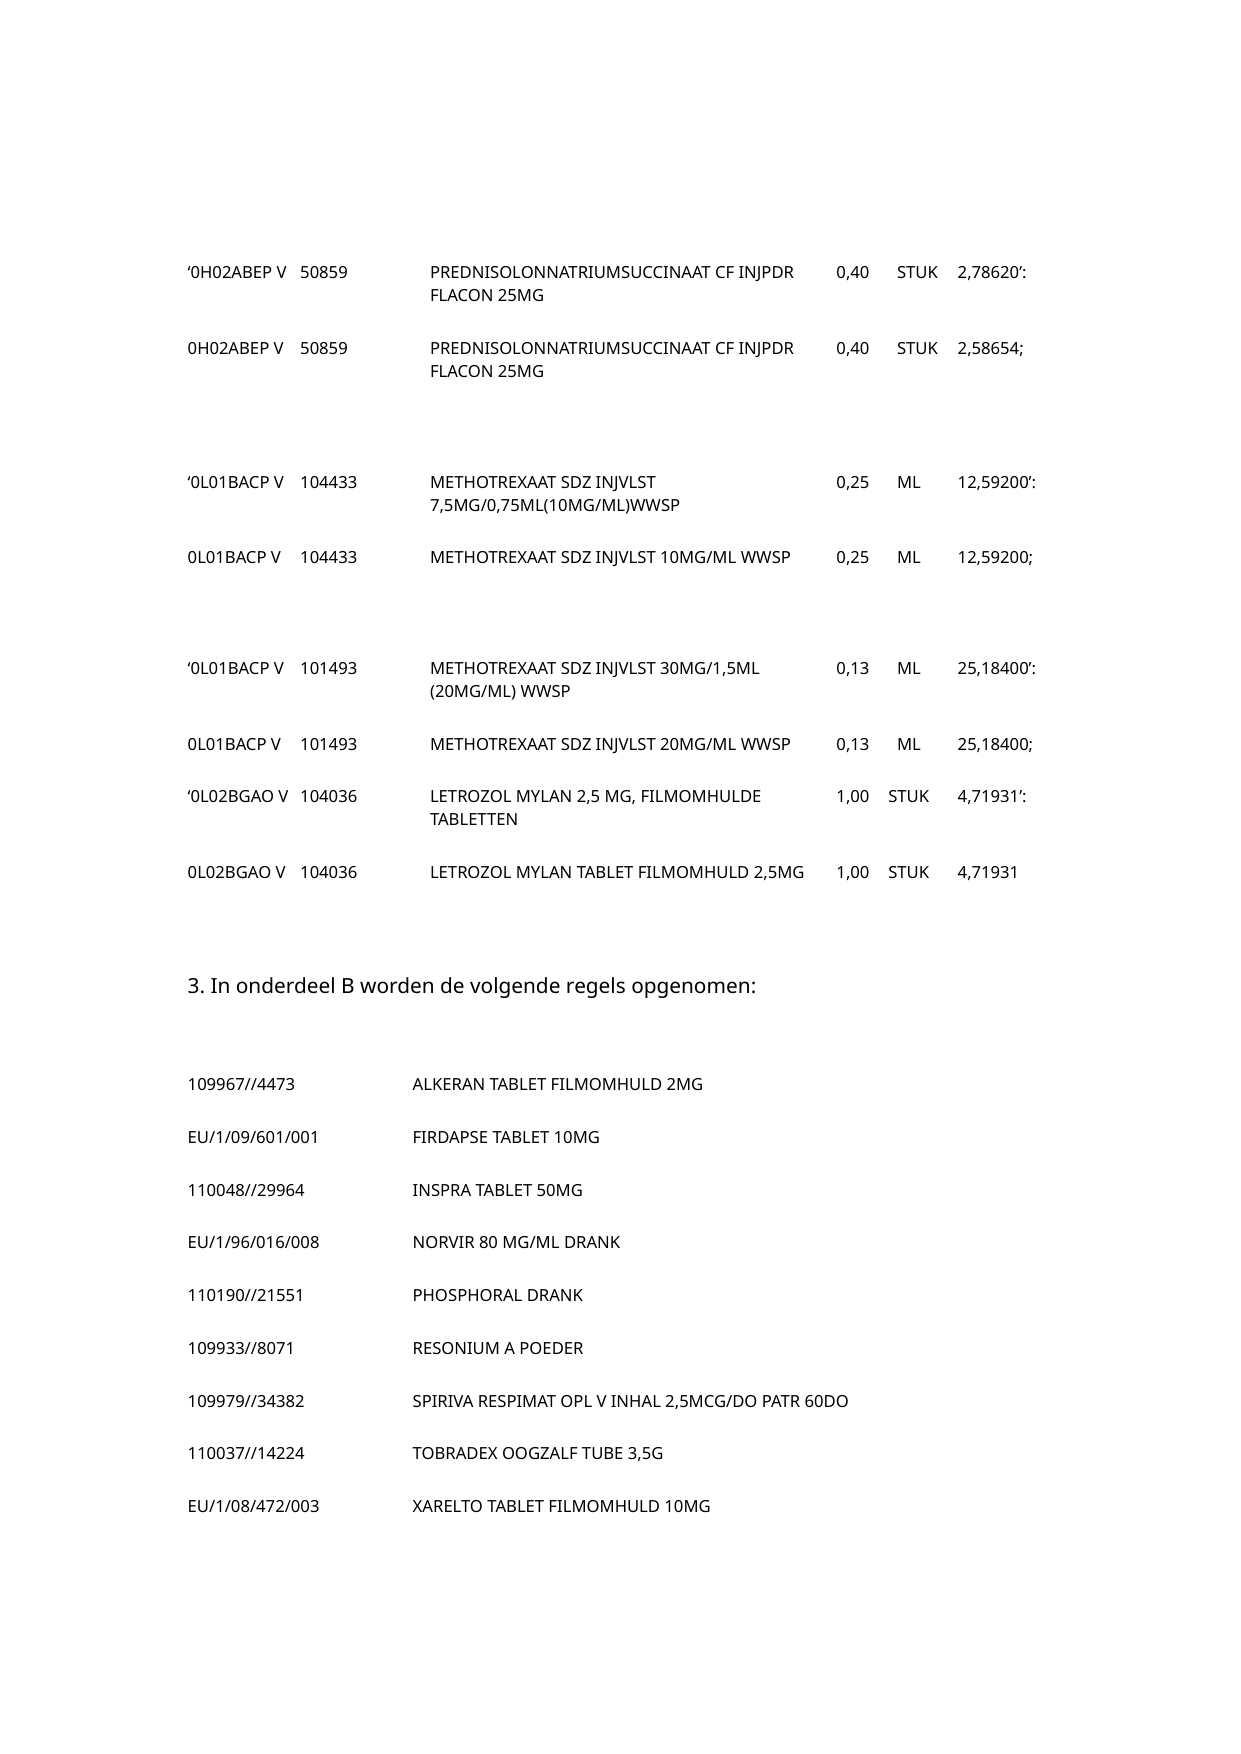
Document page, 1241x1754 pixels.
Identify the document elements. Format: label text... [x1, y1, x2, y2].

table_cell PREDNISOLONNATRIUMSUCCINAAT CF INJPDR FLACON 25MG [430, 261, 836, 337]
table_cell 2,58654; [958, 337, 1053, 412]
table_cell EU/1/96/016/008 [188, 1231, 412, 1284]
table_cell 104036 [300, 785, 430, 861]
table_cell [836, 599, 897, 657]
table_cell [836, 203, 897, 261]
table_cell 25,18400; [958, 733, 1053, 785]
table_cell 25,18400’: [958, 657, 1053, 732]
table_cell 1,00 [836, 785, 888, 861]
table_cell ML [897, 657, 957, 732]
table_cell ‘0L02BGAO V [188, 785, 300, 861]
table_cell ML [897, 470, 957, 546]
table_cell [897, 412, 957, 470]
table_cell 12,59200; [958, 546, 1053, 598]
table_cell [958, 599, 1053, 657]
table_cell [836, 150, 897, 203]
table_cell [958, 412, 1053, 470]
table_cell INSPRA TABLET 50MG [413, 1179, 1053, 1231]
table_cell 1,00 [836, 861, 888, 913]
table_cell [300, 599, 430, 657]
table_cell [300, 150, 430, 203]
table_cell NORVIR 80 MG/ML DRANK [413, 1231, 1053, 1284]
text 3. In onderdeel B worden de volgende regels opgenomen: [187, 972, 1053, 1000]
table_cell METHOTREXAAT SDZ INJVLST 30MG/1,5ML (20MG/ML) WWSP [430, 657, 836, 732]
table_cell METHOTREXAAT SDZ INJVLST 20MG/ML WWSP [430, 733, 836, 785]
table_cell 0L01BACP V [188, 733, 300, 785]
table_cell STUK [897, 337, 957, 412]
table_cell STUK [888, 861, 957, 913]
table_cell [300, 203, 430, 261]
table_cell [188, 412, 300, 470]
table_cell STUK [897, 261, 957, 337]
table_cell PREDNISOLONNATRIUMSUCCINAAT CF INJPDR FLACON 25MG [430, 337, 836, 412]
table_cell LETROZOL MYLAN 2,5 MG, FILMOMHULDE TABLETTEN [430, 785, 836, 861]
table_cell 0L01BACP V [188, 546, 300, 598]
table_cell 0H02ABEP V [188, 337, 300, 412]
table_cell 4,71931 [958, 861, 1053, 913]
table_cell ML [897, 733, 957, 785]
table_cell 0,13 [836, 657, 897, 732]
table_cell LETROZOL MYLAN TABLET FILMOMHULD 2,5MG [430, 861, 836, 913]
table_cell 0,40 [836, 261, 897, 337]
table_cell 104036 [300, 861, 430, 913]
table_cell FIRDAPSE TABLET 10MG [413, 1126, 1053, 1178]
table_cell [188, 203, 300, 261]
table_cell [300, 412, 430, 470]
table_cell 109933//8071 [188, 1337, 412, 1389]
table_cell 0,25 [836, 470, 897, 546]
table_cell 0,13 [836, 733, 897, 785]
table_cell 0L02BGAO V [188, 861, 300, 913]
table_cell [958, 150, 1053, 203]
table_cell [897, 203, 957, 261]
table_cell METHOTREXAAT SDZ INJVLST 10MG/ML WWSP [430, 546, 836, 598]
table_cell [958, 203, 1053, 261]
table_cell 110190//21551 [188, 1284, 412, 1337]
table_cell [836, 412, 897, 470]
table_header 109967//4473 [188, 1073, 412, 1126]
table_cell [188, 599, 300, 657]
table_cell ‘0H02ABEP V [188, 261, 300, 337]
table_cell 101493 [300, 733, 430, 785]
table_cell 4,71931’: [958, 785, 1053, 861]
table_cell 110048//29964 [188, 1179, 412, 1231]
table_cell METHOTREXAAT SDZ INJVLST 7,5MG/0,75ML(10MG/ML)WWSP [430, 470, 836, 546]
table_cell 104433 [300, 470, 430, 546]
table_cell 12,59200’: [958, 470, 1053, 546]
table_cell [430, 203, 836, 261]
table_cell 2,78620’: [958, 261, 1053, 337]
table_cell EU/1/08/472/003 [188, 1495, 412, 1547]
table_cell [897, 599, 957, 657]
table_cell [430, 150, 836, 203]
table_cell 109979//34382 [188, 1389, 412, 1442]
table_cell XARELTO TABLET FILMOMHULD 10MG [413, 1495, 1053, 1547]
table_cell 0,40 [836, 337, 897, 412]
table_cell PHOSPHORAL DRANK [413, 1284, 1053, 1337]
table_cell 110037//14224 [188, 1442, 412, 1495]
table_cell 50859 [300, 261, 430, 337]
table_cell ‘0L01BACP V [188, 470, 300, 546]
table_cell RESONIUM A POEDER [413, 1337, 1053, 1389]
table_cell SPIRIVA RESPIMAT OPL V INHAL 2,5MCG/DO PATR 60DO [413, 1389, 1053, 1442]
table_header ALKERAN TABLET FILMOMHULD 2MG [413, 1073, 1053, 1126]
table_cell STUK [888, 785, 957, 861]
table_cell TOBRADEX OOGZALF TUBE 3,5G [413, 1442, 1053, 1495]
table_cell [430, 599, 836, 657]
table_cell [188, 150, 300, 203]
table_cell 101493 [300, 657, 430, 732]
table_cell 0,25 [836, 546, 897, 598]
table_cell [897, 150, 957, 203]
table_cell [430, 412, 836, 470]
table_cell ML [897, 546, 957, 598]
table_cell EU/1/09/601/001 [188, 1126, 412, 1178]
table_cell ‘0L01BACP V [188, 657, 300, 732]
table_cell 50859 [300, 337, 430, 412]
table_cell 104433 [300, 546, 430, 598]
